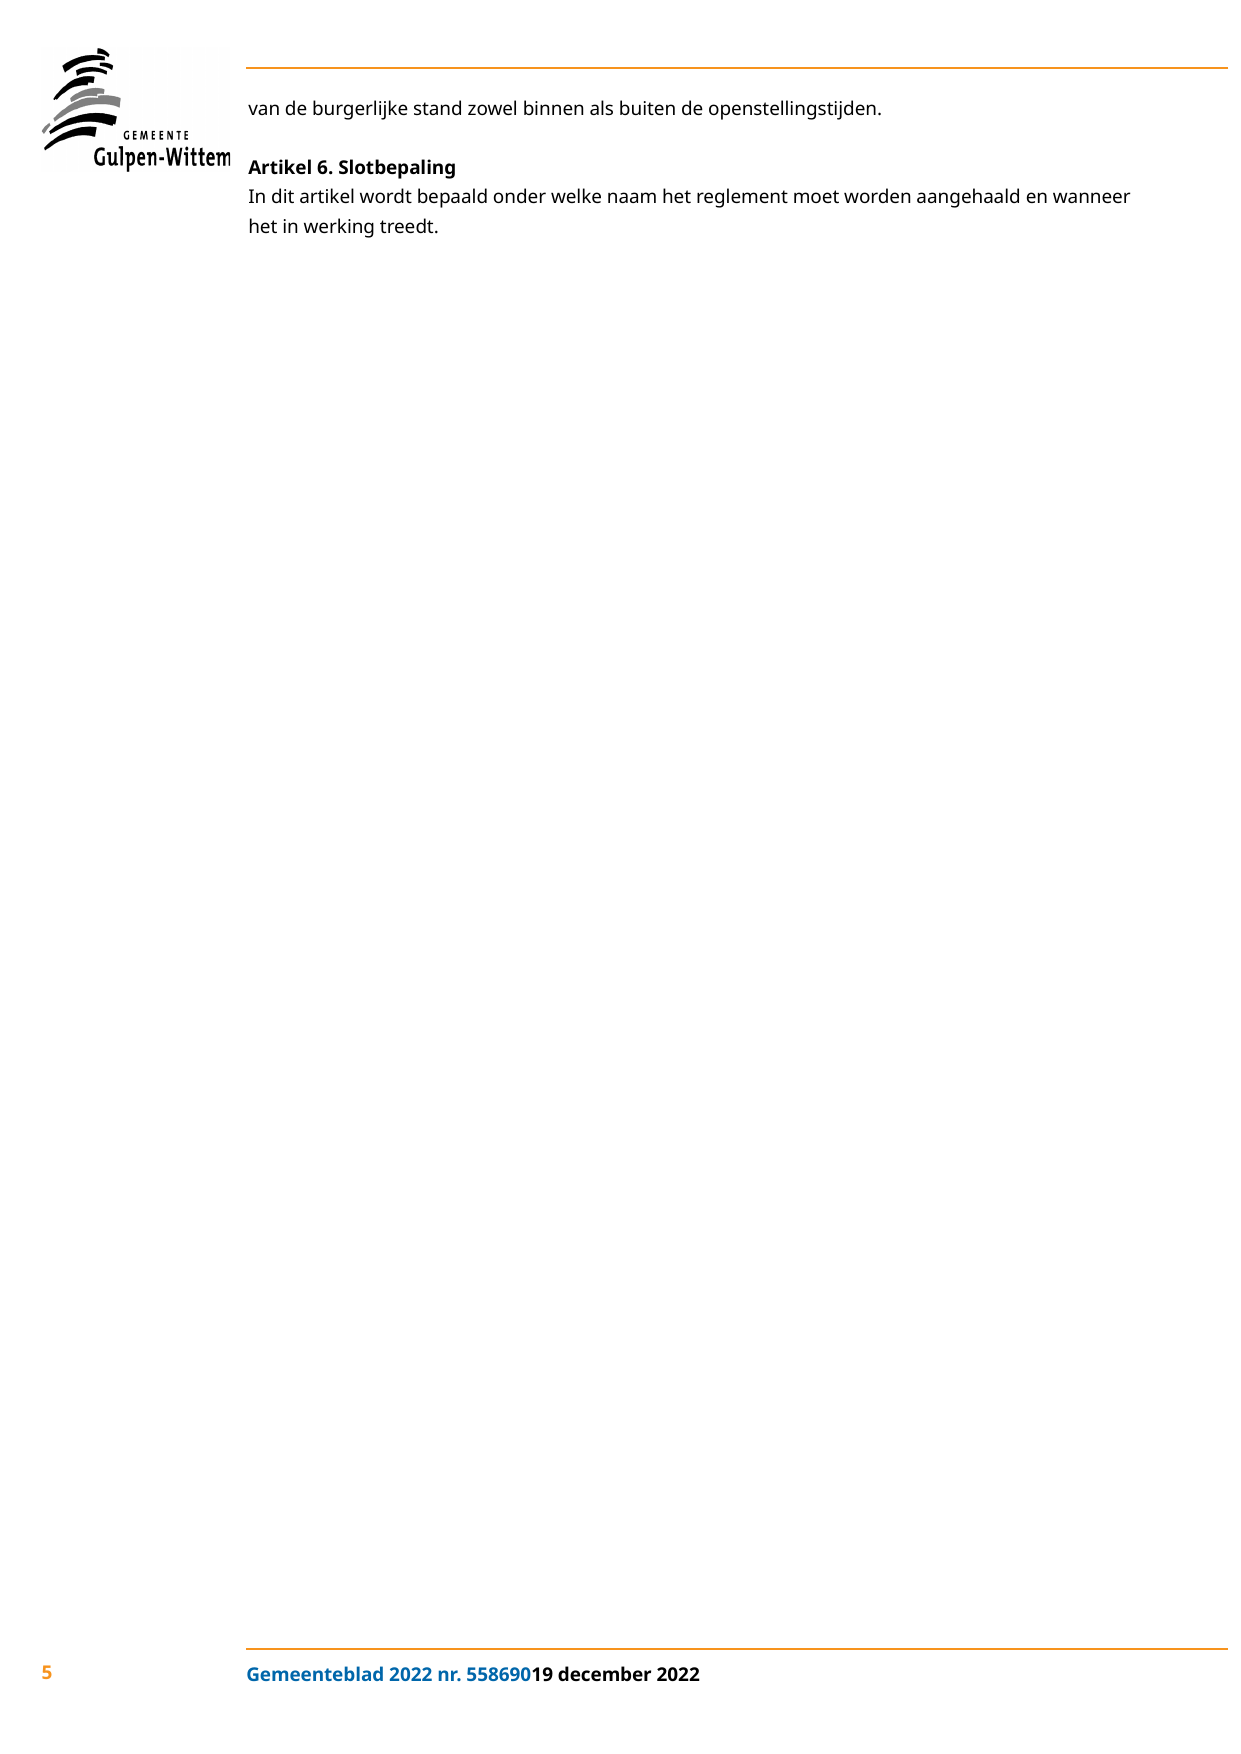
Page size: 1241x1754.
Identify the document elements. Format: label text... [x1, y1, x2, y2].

text Artikel 6. Slotbepaling [248, 154, 1152, 180]
picture [41, 47, 231, 172]
text In dit artikel wordt bepaald onder welke naam het reglement moet worden aangehaald en wanneer het in werking treedt. [248, 183, 1152, 239]
text van de burgerlijke stand zowel binnen als buiten de openstellingstijden. [248, 95, 1152, 121]
